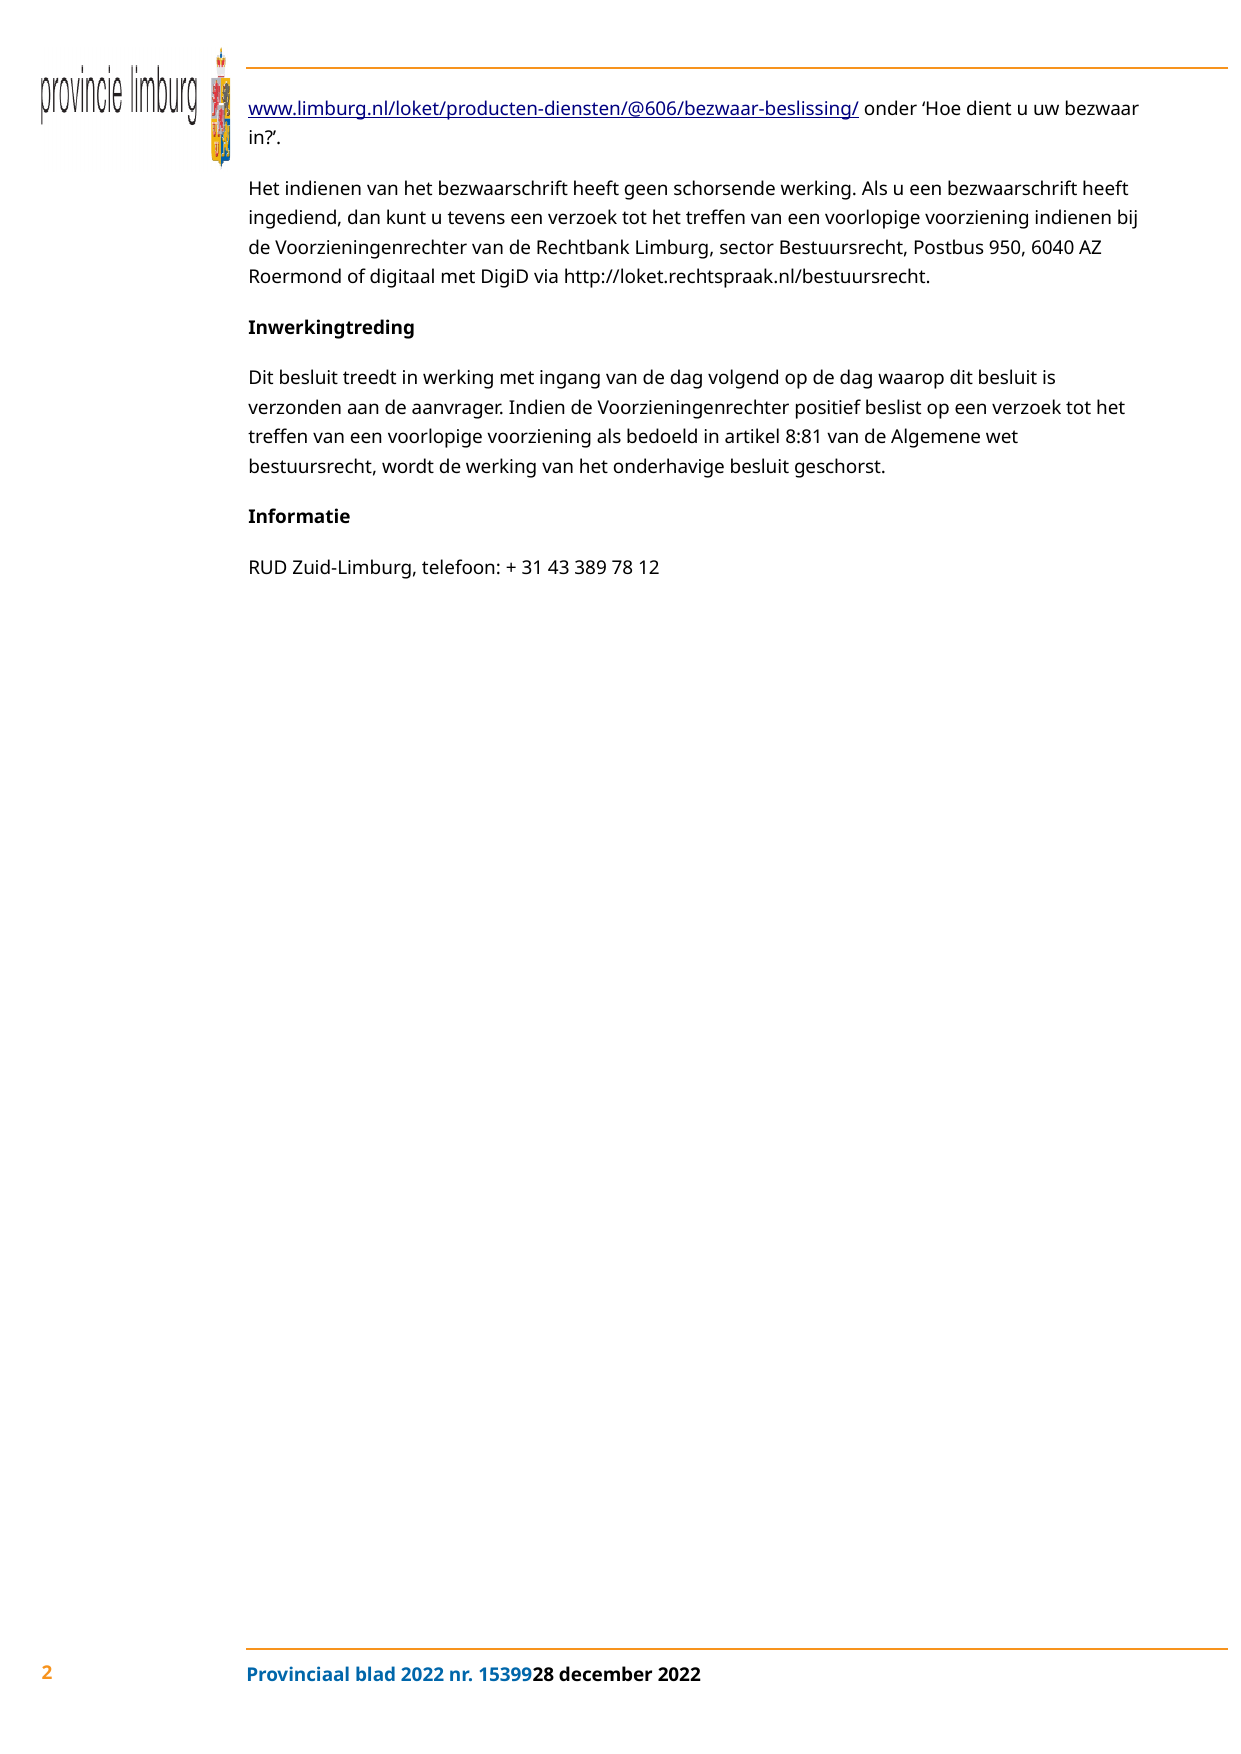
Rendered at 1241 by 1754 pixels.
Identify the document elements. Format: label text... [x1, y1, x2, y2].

picture [41, 47, 231, 172]
text www.limburg.nl/loket/producten-diensten/@606/bezwaar-beslissing/ onder ‘Hoe dient u uw bezwaar in?’. [248, 95, 1152, 150]
text Het indienen van het bezwaarschrift heeft geen schorsende werking. Als u een bezwaarschrift heeft ingediend, dan kunt u tevens een verzoek tot het treffen van een voorlopige voorziening indienen bij de Voorzieningenrechter van de Rechtbank Limburg, sector Bestuursrecht, Postbus 950, 6040 AZ Roermond of digitaal met DigiD via http://loket.rechtspraak.nl/bestuursrecht. [248, 175, 1152, 289]
text Informatie [248, 503, 1152, 529]
text Dit besluit treedt in werking met ingang van de dag volgend op de dag waarop dit besluit is verzonden aan de aanvrager. Indien de Voorzieningenrechter positief beslist op een verzoek tot het treffen van een voorlopige voorziening als bedoeld in artikel 8:81 van de Algemene wet bestuursrecht, wordt de werking van het onderhavige besluit geschorst. [248, 364, 1152, 479]
text Inwerkingtreding [248, 314, 1152, 340]
text RUD Zuid-Limburg, telefoon: + 31 43 389 78 12 [248, 554, 1152, 580]
